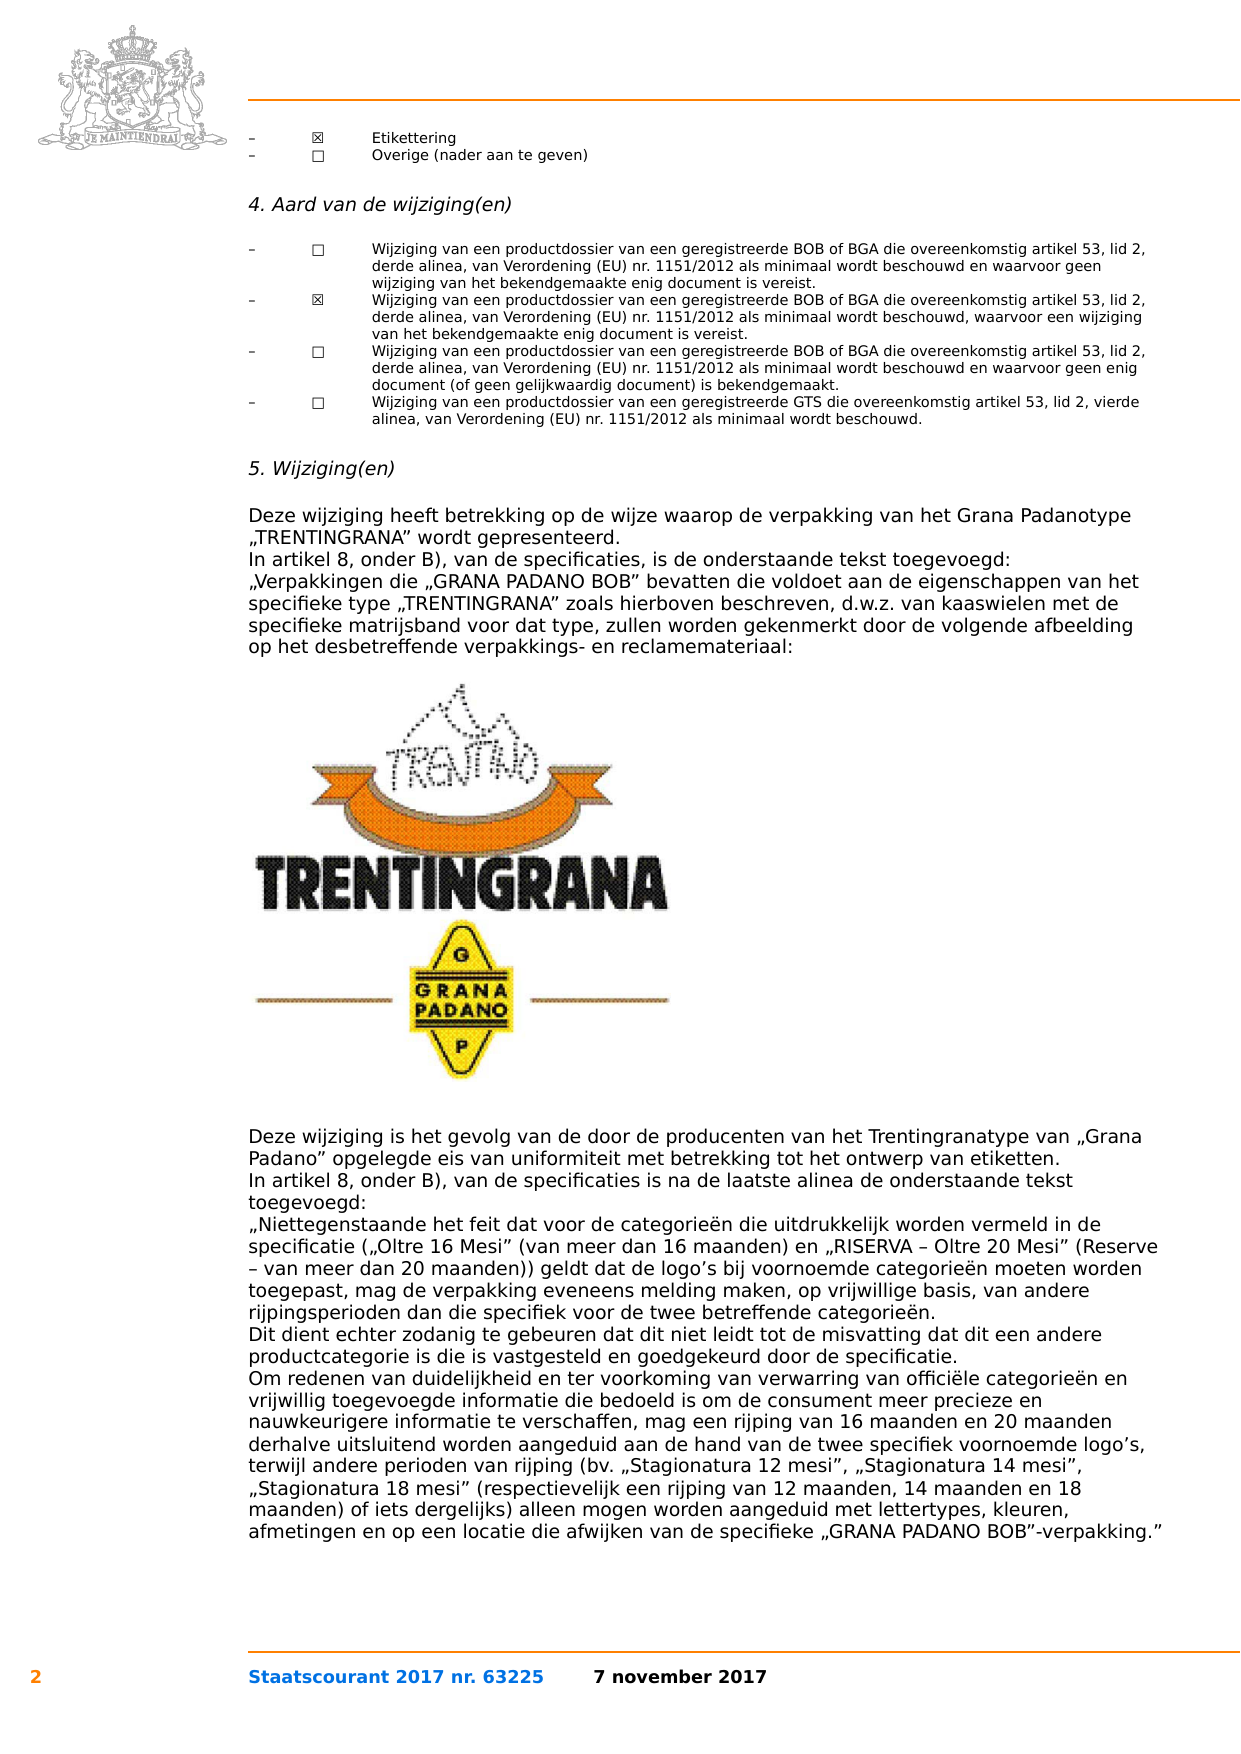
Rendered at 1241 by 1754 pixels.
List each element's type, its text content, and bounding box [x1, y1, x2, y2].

table_cell □ [305, 394, 366, 428]
table_header – [248, 241, 305, 292]
table_cell □ [305, 147, 366, 164]
table_cell ☒ [305, 292, 366, 343]
picture [248, 680, 674, 1082]
text Deze wijziging is het gevolg van de door de producenten van het Trentingranatype van „Grana Padano” opgelegde eis van uniformiteit met betrekking tot het ontwerp van etiketten. [248, 1126, 1163, 1170]
table_cell – [248, 147, 305, 164]
subtitle 5. Wijziging(en) [248, 458, 1163, 479]
text In artikel 8, onder B), van de specificaties, is de onderstaande tekst toegevoegd: [248, 548, 1163, 571]
text Om redenen van duidelijkheid en ter voorkoming van verwarring van officiële categorieën en vrijwillig toegevoegde informatie die bedoeld is om de consument meer precieze en nauwkeurigere informatie te verschaffen, mag een rijping van 16 maanden en 20 maanden derhalve uitsluitend worden aangeduid aan de hand van de twee specifiek voornoemde logo’s, terwijl andere perioden van rijping (bv. „Stagionatura 12 mesi”, „Stagionatura 14 mesi”, „Stagionatura 18 mesi” (respectievelijk een rijping van 12 maanden, 14 maanden en 18 maanden) of iets dergelijks) alleen mogen worden aangeduid met lettertypes, kleuren, afmetingen en op een locatie die afwijken van de specifieke „GRANA PADANO BOB”-verpakking.” [248, 1367, 1163, 1543]
table_cell – [248, 394, 305, 428]
text In artikel 8, onder B), van de specificaties is na de laatste alinea de onderstaande tekst toegevoegd: [248, 1170, 1163, 1214]
table_cell – [248, 130, 305, 147]
table_cell Wijziging van een productdossier van een geregistreerde GTS die overeenkomstig artikel 53, lid 2, vierde alinea, van Verordening (EU) nr. 1151/2012 als minimaal wordt beschouwd. [366, 394, 1163, 428]
table_cell Overige (nader aan te geven) [366, 147, 1163, 164]
table_header □ [305, 241, 366, 292]
text „Niettegenstaande het feit dat voor de categorieën die uitdrukkelijk worden vermeld in de specificatie („Oltre 16 Mesi” (van meer dan 16 maanden) en „RISERVA – Oltre 20 Mesi” (Reserve – van meer dan 20 maanden)) geldt dat de logo’s bij voornoemde categorieën moeten worden toegepast, mag de verpakking eveneens melding maken, op vrijwillige basis, van andere rijpingsperioden dan die specifiek voor de twee betreffende categorieën. [248, 1214, 1163, 1323]
table_cell Wijziging van een productdossier van een geregistreerde BOB of BGA die overeenkomstig artikel 53, lid 2, derde alinea, van Verordening (EU) nr. 1151/2012 als minimaal wordt beschouwd, waarvoor een wijziging van het bekendgemaakte enig document is vereist. [366, 292, 1163, 343]
text Dit dient echter zodanig te gebeuren dat dit niet leidt tot de misvatting dat dit een andere productcategorie is die is vastgesteld en goedgekeurd door de specificatie. [248, 1323, 1163, 1367]
table_cell – [248, 343, 305, 394]
text Deze wijziging heeft betrekking op de wijze waarop de verpakking van het Grana Padanotype „TRENTINGRANA” wordt gepresenteerd. [248, 504, 1163, 548]
table_cell ☒ [305, 130, 366, 147]
table_cell – [248, 292, 305, 343]
table_cell □ [305, 343, 366, 394]
subtitle 4. Aard van de wijziging(en) [248, 194, 1163, 216]
table_header Wijziging van een productdossier van een geregistreerde BOB of BGA die overeenkomstig artikel 53, lid 2, derde alinea, van Verordening (EU) nr. 1151/2012 als minimaal wordt beschouwd en waarvoor geen wijziging van het bekendgemaakte enig document is vereist. [366, 241, 1163, 292]
table_cell Wijziging van een productdossier van een geregistreerde BOB of BGA die overeenkomstig artikel 53, lid 2, derde alinea, van Verordening (EU) nr. 1151/2012 als minimaal wordt beschouwd en waarvoor geen enig document (of geen gelijkwaardig document) is bekendgemaakt. [366, 343, 1163, 394]
table_cell Etikettering [366, 130, 1163, 147]
text „Verpakkingen die „GRANA PADANO BOB” bevatten die voldoet aan de eigenschappen van het specifieke type „TRENTINGRANA” zoals hierboven beschreven, d.w.z. van kaaswielen met de specifieke matrijsband voor dat type, zullen worden gekenmerkt door de volgende afbeelding op het desbetreffende verpakkings- en reclamemateriaal: [248, 571, 1163, 658]
picture [38, 25, 227, 150]
